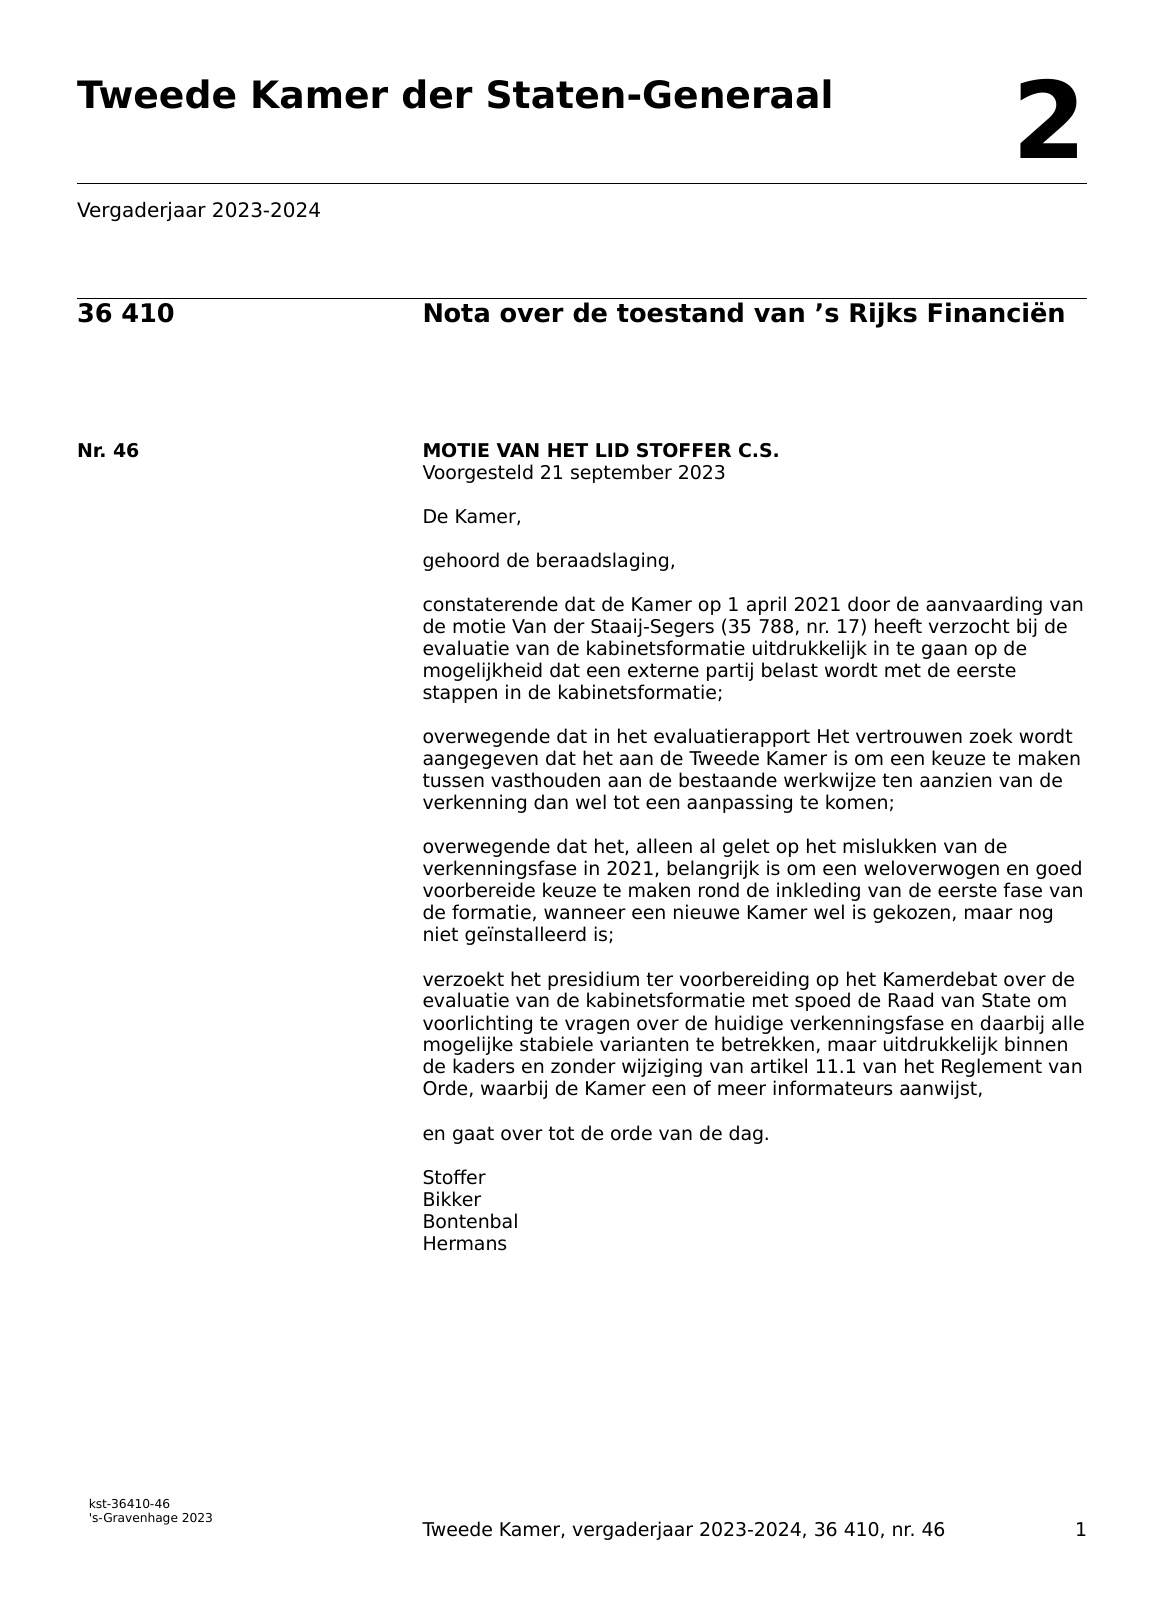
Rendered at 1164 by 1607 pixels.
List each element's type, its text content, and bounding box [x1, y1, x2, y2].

text Bontenbal [422, 1211, 1087, 1233]
text kst-36410-46 [88, 1497, 323, 1511]
text en gaat over tot de orde van de dag. [422, 1122, 1087, 1144]
text verzoekt het presidium ter voorbereiding op het Kamerdebat over de evaluatie van de kabinetsformatie met spoed de Raad van State om voorlichting te vragen over de huidige verkenningsfase en daarbij alle mogelijke stabiele varianten te betrekken, maar uitdrukkelijk binnen de kaders en zonder wijziging van artikel 11.1 van het Reglement van Orde, waarbij de Kamer een of meer informateurs aanwijst, [422, 968, 1087, 1100]
text 's-Gravenhage 2023 [88, 1511, 323, 1525]
text overwegende dat in het evaluatierapport Het vertrouwen zoek wordt aangegeven dat het aan de Tweede Kamer is om een keuze te maken tussen vasthouden aan de bestaande werkwijze ten aanzien van de verkenning dan wel tot een aanpassing te komen; [422, 726, 1087, 814]
text gehoord de beraadslaging, [422, 550, 1087, 572]
text Bikker [422, 1189, 1087, 1211]
text Hermans [422, 1233, 1087, 1254]
text Stoffer [422, 1167, 1087, 1189]
text Voorgesteld 21 september 2023 [422, 462, 1087, 484]
subtitle Nr. 46 MOTIE VAN HET LID STOFFER C.S. [77, 440, 1087, 462]
table_header Tweede Kamer der Staten-Generaal [77, 59, 886, 183]
text constaterende dat de Kamer op 1 april 2021 door de aanvaarding van de motie Van der Staaij-Segers (35 788, nr. 17) heeft verzocht bij de evaluatie van de kabinetsformatie uitdrukkelijk in te gaan op de mogelijkheid dat een externe partij belast wordt met de eerste stappen in de kabinetsformatie; [422, 594, 1087, 704]
text overwegende dat het, alleen al gelet op het mislukken van de verkenningsfase in 2021, belangrijk is om een weloverwogen en goed voorbereide keuze te maken rond de inkleding van de eerste fase van de formatie, wanneer een nieuwe Kamer wel is gekozen, maar nog niet geïnstalleerd is; [422, 836, 1087, 946]
table_cell Vergaderjaar 2023-2024 [77, 184, 1087, 298]
text De Kamer, [422, 506, 1087, 528]
subtitle 36 410 Nota over de toestand van ’s Rijks Financiën [77, 299, 1087, 329]
table_header 2 [886, 59, 1087, 183]
